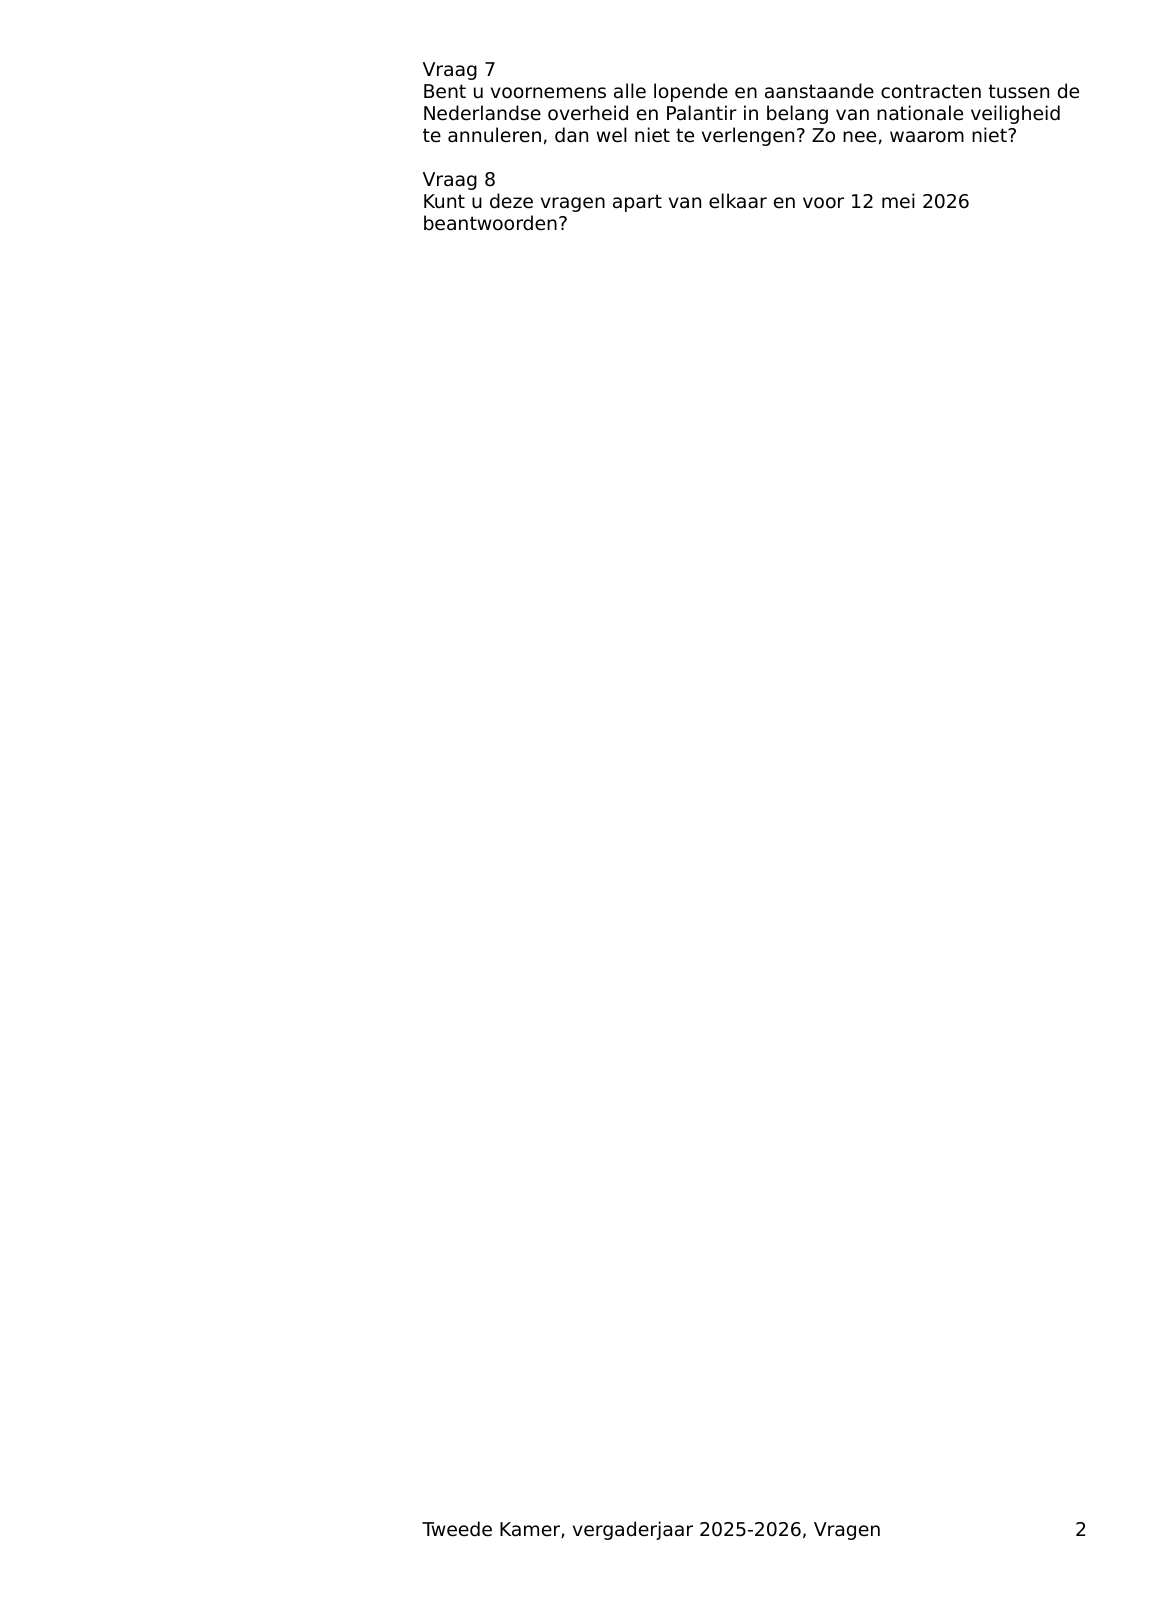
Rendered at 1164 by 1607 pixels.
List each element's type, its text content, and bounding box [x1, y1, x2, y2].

text Vraag 7 [422, 59, 1087, 81]
text Vraag 8 [422, 169, 1087, 191]
text Bent u voornemens alle lopende en aanstaande contracten tussen de Nederlandse overheid en Palantir in belang van nationale veiligheid te annuleren, dan wel niet te verlengen? Zo nee, waarom niet? [422, 81, 1087, 147]
text Kunt u deze vragen apart van elkaar en voor 12 mei 2026 beantwoorden? [422, 191, 1087, 235]
